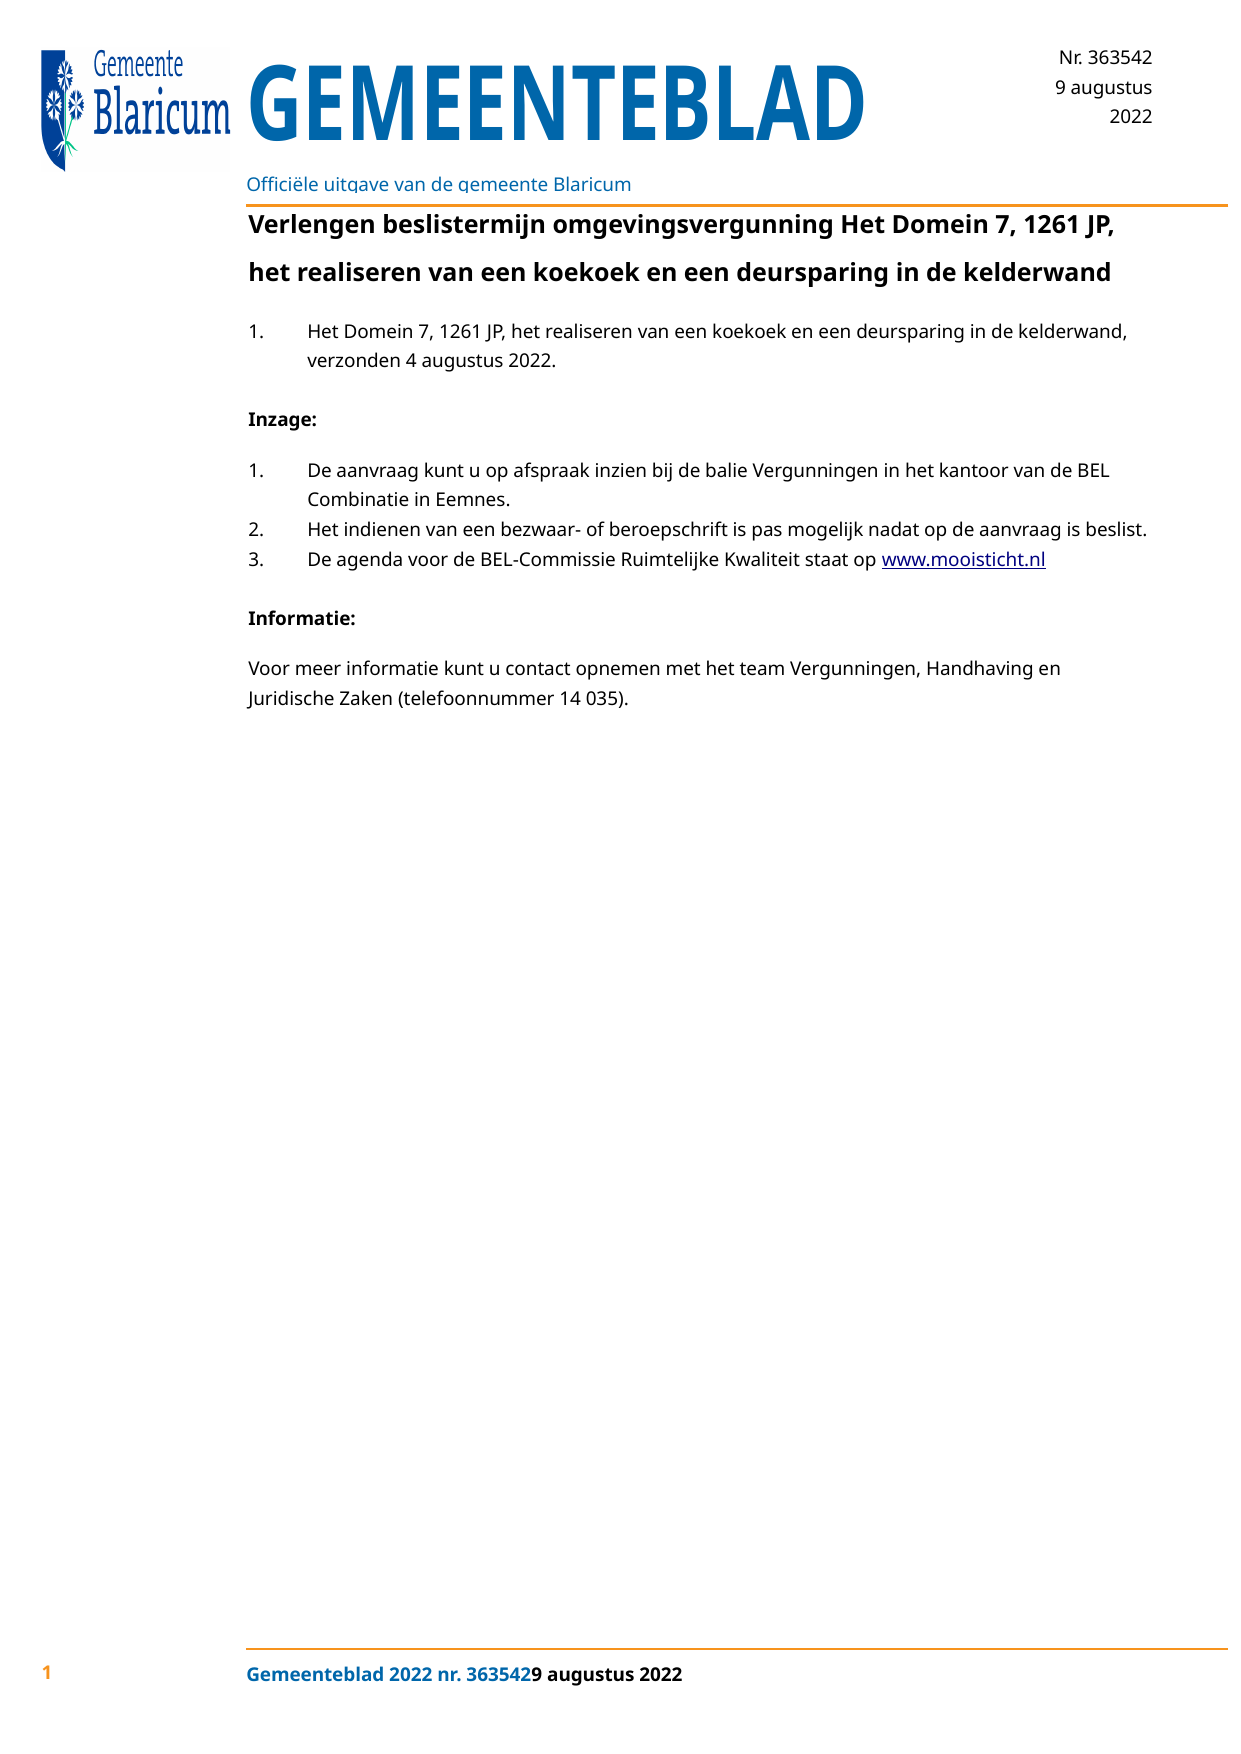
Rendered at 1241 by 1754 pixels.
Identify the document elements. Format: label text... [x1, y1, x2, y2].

list Het indienen van een bezwaar- of beroepschrift is pas mogelijk nadat op de aanvraag is beslist. [248, 516, 1152, 542]
list De agenda voor de BEL-Commissie Ruimtelijke Kwaliteit staat op www.mooisticht.nl [248, 546, 1152, 572]
text Informatie: [248, 605, 1152, 631]
list De aanvraag kunt u op afspraak inzien bij de balie Vergunningen in het kantoor van de BEL Combinatie in Eemnes. [248, 457, 1152, 512]
picture [41, 47, 231, 172]
list Het Domein 7, 1261 JP, het realiseren van een koekoek en een deursparing in de kelderwand, verzonden 4 augustus 2022. [248, 318, 1152, 373]
text Verlengen beslistermijn omgevingsvergunning Het Domein 7, 1261 JP, het realiseren van een koekoek en een deursparing in de kelderwand [248, 207, 1152, 288]
text Inzage: [248, 407, 1152, 432]
text Voor meer informatie kunt u contact opnemen met het team Vergunningen, Handhaving en Juridische Zaken (telefoonnummer 14 035). [248, 655, 1152, 711]
